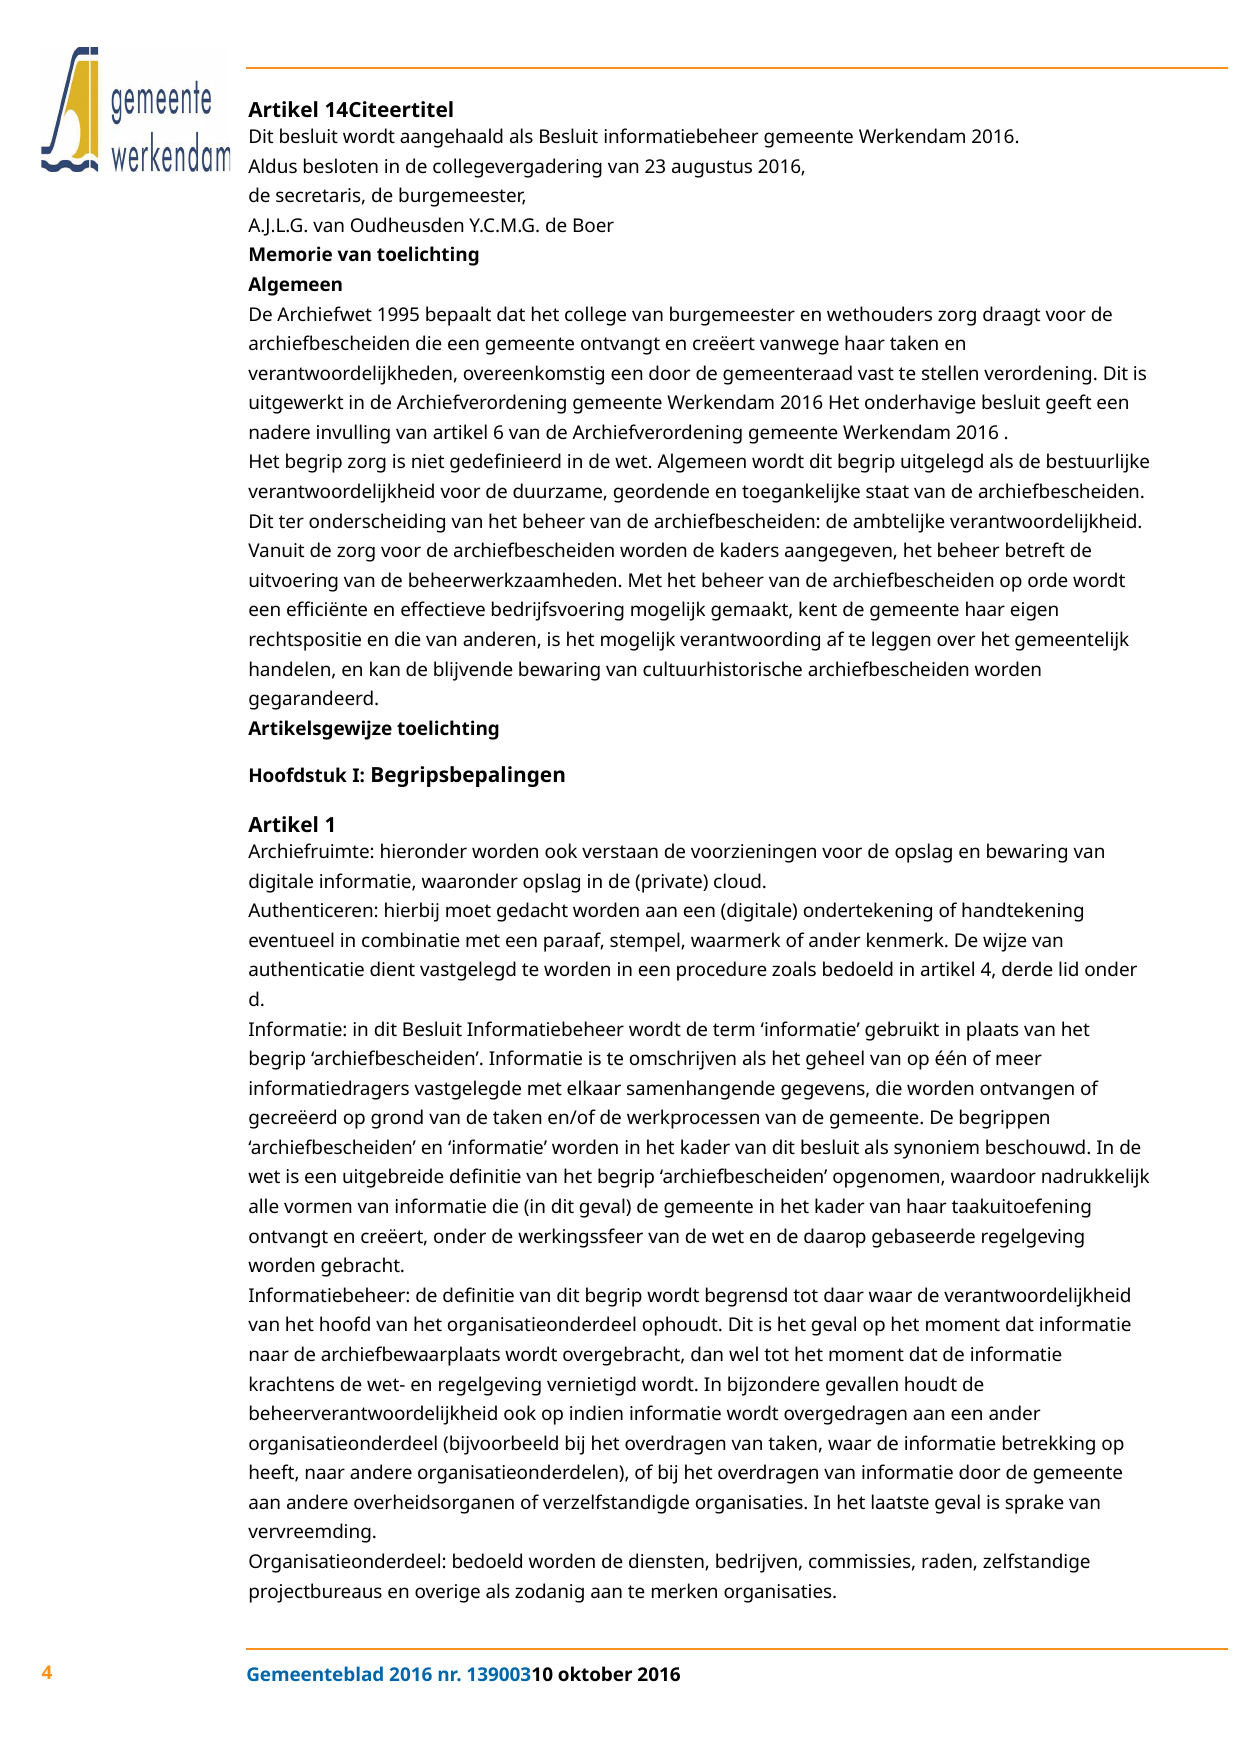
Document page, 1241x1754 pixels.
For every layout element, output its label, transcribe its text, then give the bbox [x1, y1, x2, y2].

picture [41, 47, 231, 172]
text Authenticeren: hierbij moet gedacht worden aan een (digitale) ondertekening of handtekening eventueel in combinatie met een paraaf, stempel, waarmerk of ander kenmerk. De wijze van authenticatie dient vastgelegd te worden in een procedure zoals bedoeld in artikel 4, derde lid onder d. [248, 897, 1152, 1012]
text Artikel 1 [248, 810, 1152, 838]
text Hoofdstuk I: Begripsbepalingen [248, 761, 1152, 789]
text Het begrip zorg is niet gedefinieerd in de wet. Algemeen wordt dit begrip uitgelegd als de bestuurlijke verantwoordelijkheid voor de duurzame, geordende en toegankelijke staat van de archiefbescheiden. Dit ter onderscheiding van het beheer van de archiefbescheiden: de ambtelijke verantwoordelijkheid. Vanuit de zorg voor de archiefbescheiden worden de kaders aangegeven, het beheer betreft de uitvoering van de beheerwerkzaamheden. Met het beheer van de archiefbescheiden op orde wordt een efficiënte en effectieve bedrijfsvoering mogelijk gemaakt, kent de gemeente haar eigen rechtspositie en die van anderen, is het mogelijk verantwoording af te leggen over het gemeentelijk handelen, en kan de blijvende bewaring van cultuurhistorische archiefbescheiden worden gegarandeerd. [248, 449, 1152, 711]
text Informatiebeheer: de definitie van dit begrip wordt begrensd tot daar waar de verantwoordelijkheid van het hoofd van het organisatieonderdeel ophoudt. Dit is het geval op het moment dat informatie naar de archiefbewaarplaats wordt overgebracht, dan wel tot het moment dat de informatie krachtens de wet- en regelgeving vernietigd wordt. In bijzondere gevallen houdt de beheerverantwoordelijkheid ook op indien informatie wordt overgedragen aan een ander organisatieonderdeel (bijvoorbeeld bij het overdragen van taken, waar de informatie betrekking op heeft, naar andere organisatieonderdelen), of bij het overdragen van informatie door de gemeente aan andere overheidsorganen of verzelfstandigde organisaties. In het laatste geval is sprake van vervreemding. [248, 1282, 1152, 1544]
text Aldus besloten in de collegevergadering van 23 augustus 2016, [248, 153, 1152, 178]
text Archiefruimte: hieronder worden ook verstaan de voorzieningen voor de opslag en bewaring van digitale informatie, waaronder opslag in de (private) cloud. [248, 838, 1152, 893]
text Dit besluit wordt aangehaald als Besluit informatiebeheer gemeente Werkendam 2016. [248, 123, 1152, 149]
text Artikel 14Citeertitel [248, 95, 1152, 123]
text de secretaris, de burgemeester, [248, 182, 1152, 208]
text Artikelsgewijze toelichting [248, 715, 1152, 741]
text A.J.L.G. van Oudheusden Y.C.M.G. de Boer [248, 212, 1152, 238]
text Informatie: in dit Besluit Informatiebeheer wordt de term ‘informatie’ gebruikt in plaats van het begrip ‘archiefbescheiden’. Informatie is te omschrijven als het geheel van op één of meer informatiedragers vastgelegde met elkaar samenhangende gegevens, die worden ontvangen of gecreëerd op grond van de taken en/of de werkprocessen van de gemeente. De begrippen ‘archiefbescheiden’ en ‘informatie’ worden in het kader van dit besluit als synoniem beschouwd. In de wet is een uitgebreide definitie van het begrip ‘archiefbescheiden’ opgenomen, waardoor nadrukkelijk alle vormen van informatie die (in dit geval) de gemeente in het kader van haar taakuitoefening ontvangt en creëert, onder de werkingssfeer van de wet en de daarop gebaseerde regelgeving worden gebracht. [248, 1016, 1152, 1278]
text Organisatieonderdeel: bedoeld worden de diensten, bedrijven, commissies, raden, zelfstandige projectbureaus en overige als zodanig aan te merken organisaties. [248, 1548, 1152, 1603]
text Memorie van toelichting [248, 242, 1152, 267]
text Algemeen [248, 271, 1152, 297]
text De Archiefwet 1995 bepaalt dat het college van burgemeester en wethouders zorg draagt voor de archiefbescheiden die een gemeente ontvangt en creëert vanwege haar taken en verantwoordelijkheden, overeenkomstig een door de gemeenteraad vast te stellen verordening. Dit is uitgewerkt in de Archiefverordening gemeente Werkendam 2016 Het onderhavige besluit geeft een nadere invulling van artikel 6 van de Archiefverordening gemeente Werkendam 2016 . [248, 301, 1152, 445]
